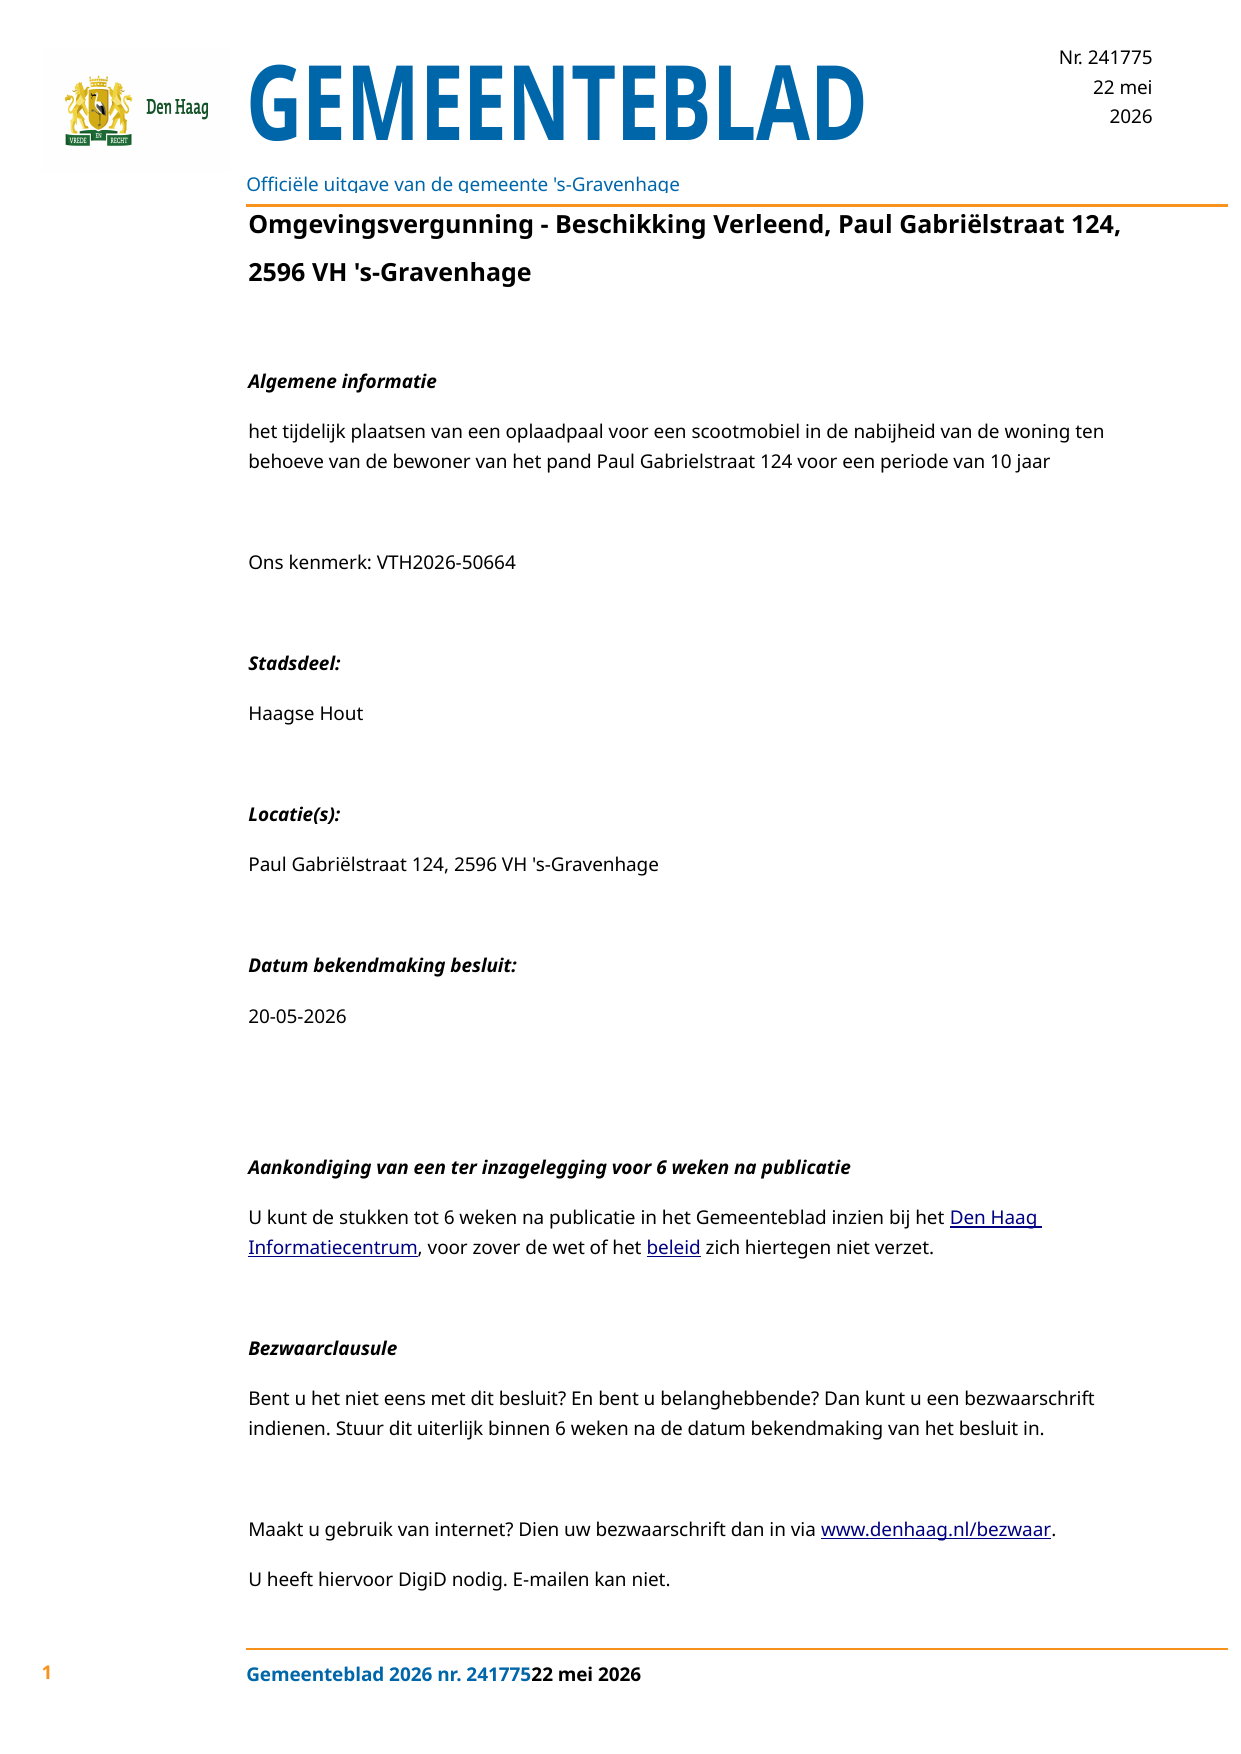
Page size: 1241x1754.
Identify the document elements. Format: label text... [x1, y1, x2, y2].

picture [41, 47, 231, 172]
text Stadsdeel: [248, 650, 1152, 676]
text Bent u het niet eens met dit besluit? En bent u belanghebbende? Dan kunt u een bezwaarschrift indienen. Stuur dit uiterlijk binnen 6 weken na de datum bekendmaking van het besluit in. [248, 1385, 1152, 1441]
text 20-05-2026 [248, 1003, 1152, 1029]
text Datum bekendmaking besluit: [248, 952, 1152, 978]
text Bezwaarclausule [248, 1335, 1152, 1361]
text Paul Gabriëlstraat 124, 2596 VH 's-Gravenhage [248, 852, 1152, 877]
text U heeft hiervoor DigiD nodig. E-mailen kan niet. [248, 1566, 1152, 1592]
text Haagse Hout [248, 700, 1152, 726]
text U kunt de stukken tot 6 weken na publicatie in het Gemeenteblad inzien bij het Den Haag Informatiecentrum, voor zover de wet of het beleid zich hiertegen niet verzet. [248, 1204, 1152, 1260]
text Locatie(s): [248, 801, 1152, 827]
text Maakt u gebruik van internet? Dien uw bezwaarschrift dan in via www.denhaag.nl/bezwaar. [248, 1516, 1152, 1542]
text Aankondiging van een ter inzagelegging voor 6 weken na publicatie [248, 1154, 1152, 1180]
text Omgevingsvergunning - Beschikking Verleend, Paul Gabriëlstraat 124, 2596 VH 's-Gravenhage [248, 207, 1152, 288]
text Ons kenmerk: VTH2026-50664 [248, 549, 1152, 575]
text het tijdelijk plaatsen van een oplaadpaal voor een scootmobiel in de nabijheid van de woning ten behoeve van de bewoner van het pand Paul Gabrielstraat 124 voor een periode van 10 jaar [248, 419, 1152, 474]
text Algemene informatie [248, 368, 1152, 394]
